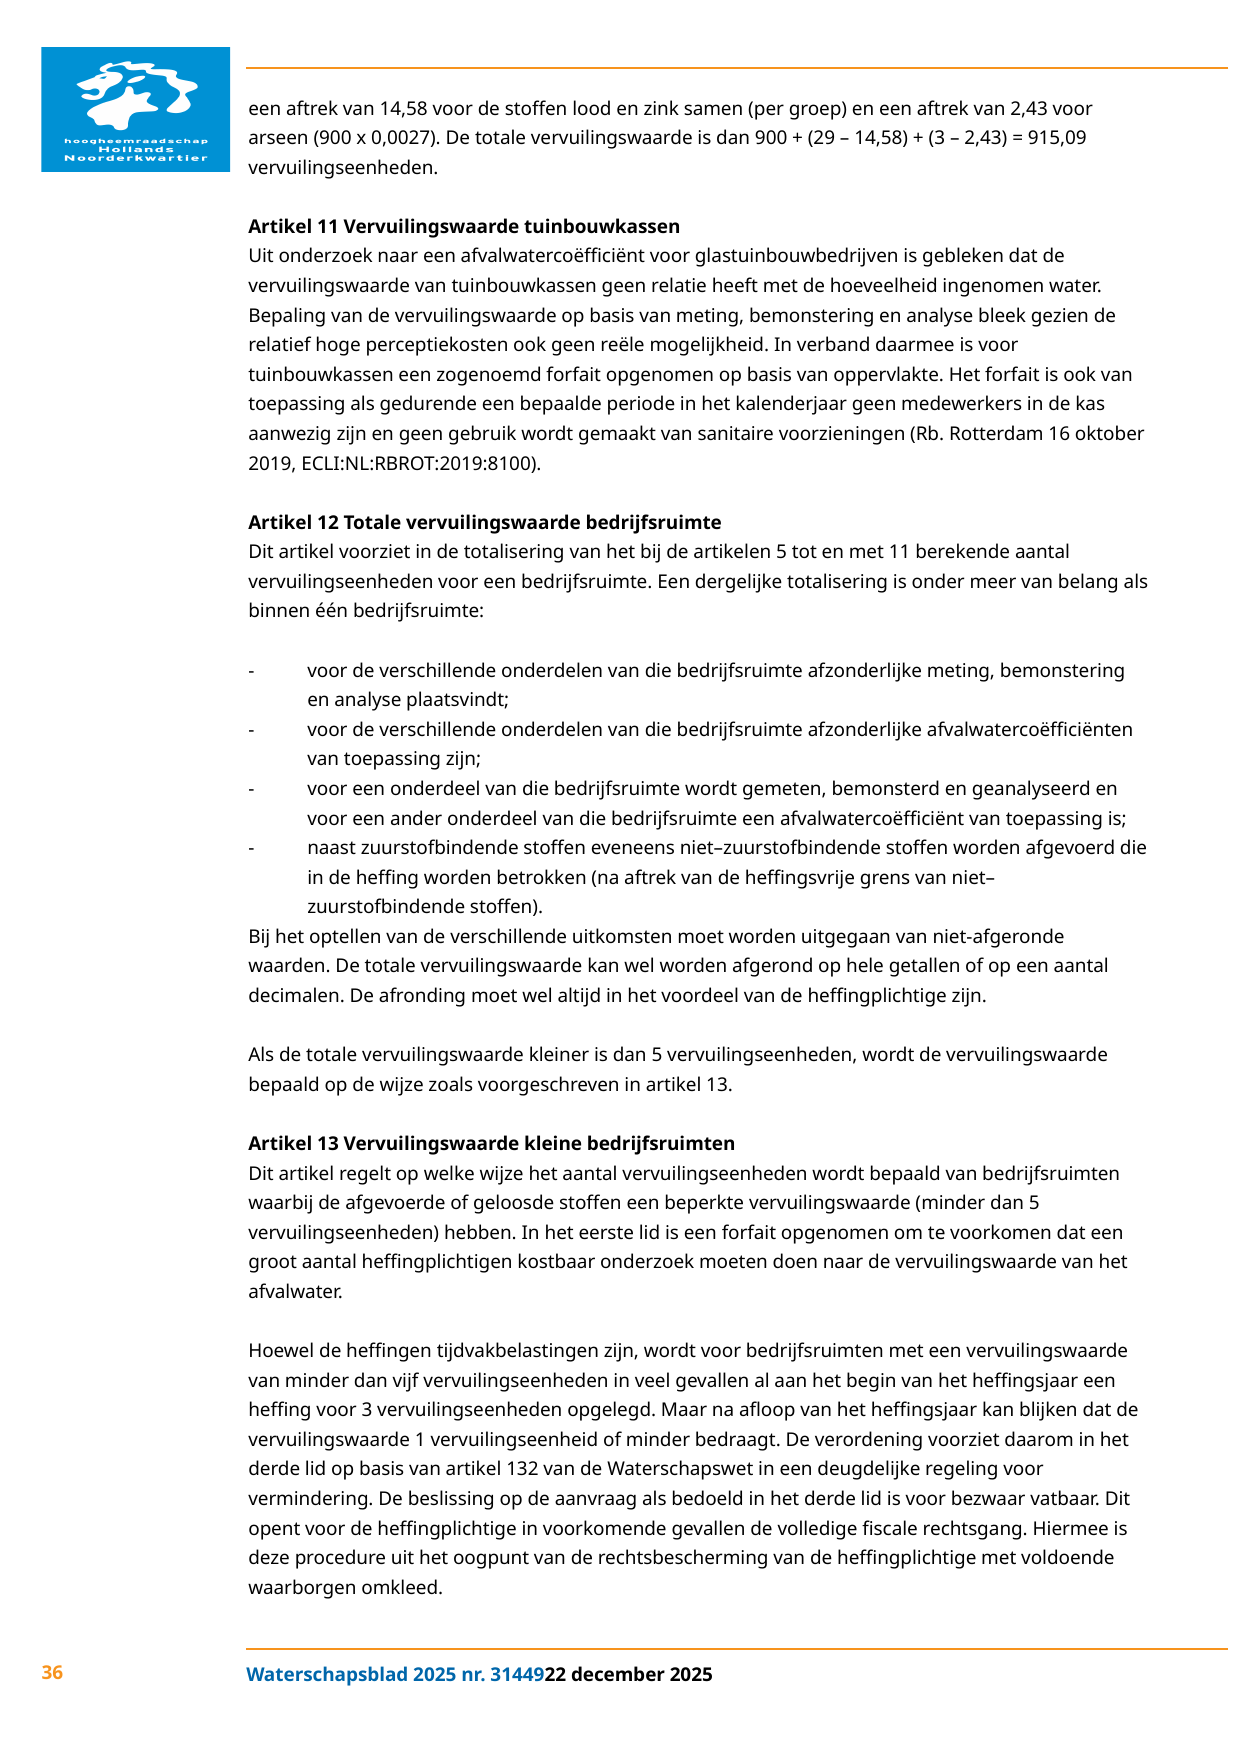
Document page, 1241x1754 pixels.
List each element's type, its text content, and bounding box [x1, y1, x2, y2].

text een aftrek van 14,58 voor de stoffen lood en zink samen (per groep) en een aftrek van 2,43 voor arseen (900 x 0,0027). De totale vervuilingswaarde is dan 900 + (29 – 14,58) + (3 – 2,43) = 915,09 vervuilingseenheden. [248, 95, 1152, 180]
text Dit artikel voorziet in de totalisering van het bij de artikelen 5 tot en met 11 berekende aantal vervuilingseenheden voor een bedrijfsruimte. Een dergelijke totalisering is onder meer van belang als binnen één bedrijfsruimte: [248, 538, 1152, 623]
list naast zuurstofbindende stoffen eveneens niet–zuurstofbindende stoffen worden afgevoerd die in de heffing worden betrokken (na aftrek van de heffingsvrije grens van niet–zuurstofbindende stoffen). [248, 834, 1152, 919]
text Artikel 11 Vervuilingswaarde tuinbouwkassen [248, 213, 1152, 239]
picture [78, 64, 122, 99]
text Artikel 12 Totale vervuilingswaarde bedrijfsruimte [248, 509, 1152, 535]
text Dit artikel regelt op welke wijze het aantal vervuilingseenheden wordt bepaald van bedrijfsruimten waarbij de afgevoerde of geloosde stoffen een beperkte vervuilingswaarde (minder dan 5 vervuilingseenheden) hebben. In het eerste lid is een forfait opgenomen om te voorkomen dat een groot aantal heffingplichtigen kostbaar onderzoek moeten doen naar de vervuilingswaarde van het afvalwater. [248, 1160, 1152, 1304]
text Als de totale vervuilingswaarde kleiner is dan 5 vervuilingseenheden, wordt de vervuilingswaarde bepaald op de wijze zoals voorgeschreven in artikel 13. [248, 1041, 1152, 1097]
picture [118, 62, 197, 112]
text Hoewel de heffingen tijdvakbelastingen zijn, wordt voor bedrijfsruimten met een vervuilingswaarde van minder dan vijf vervuilingseenheden in veel gevallen al aan het begin van het heffingsjaar een heffing voor 3 vervuilingseenheden opgelegd. Maar na afloop van het heffingsjaar kan blijken dat de vervuilingswaarde 1 vervuilingseenheid of minder bedraagt. De verordening voorziet daarom in het derde lid op basis van artikel 132 van de Waterschapswet in een deugdelijke regeling voor vermindering. De beslissing op de aanvraag als bedoeld in het derde lid is voor bezwaar vatbaar. Dit opent voor de heffingplichtige in voorkomende gevallen de volledige fiscale rechtsgang. Hiermee is deze procedure uit het oogpunt van de rechtsbescherming van de heffingplichtige met voldoende waarborgen omkleed. [248, 1337, 1152, 1600]
text Bij het optellen van de verschillende uitkomsten moet worden uitgegaan van niet-afgeronde waarden. De totale vervuilingswaarde kan wel worden afgerond op hele getallen of op een aantal decimalen. De afronding moet wel altijd in het voordeel van de heffingplichtige zijn. [248, 923, 1152, 1008]
list voor een onderdeel van die bedrijfsruimte wordt gemeten, bemonsterd en geanalyseerd en voor een ander onderdeel van die bedrijfsruimte een afvalwatercoëfficiënt van toepassing is; [248, 775, 1152, 831]
text Uit onderzoek naar een afvalwatercoëfficiënt voor glastuinbouwbedrijven is gebleken dat de vervuilingswaarde van tuinbouwkassen geen relatie heeft met de hoeveelheid ingenomen water. Bepaling van de vervuilingswaarde op basis van meting, bemonstering en analyse bleek gezien de relatief hoge perceptiekosten ook geen reële mogelijkheid. In verband daarmee is voor tuinbouwkassen een zogenoemd forfait opgenomen op basis van oppervlakte. Het forfait is ook van toepassing als gedurende een bepaalde periode in het kalenderjaar geen medewerkers in de kas aanwezig zijn en geen gebruik wordt gemaakt van sanitaire voorzieningen (Rb. Rotterdam 16 oktober 2019, ECLI:NL:RBROT:2019:8100). [248, 243, 1152, 476]
picture [88, 87, 157, 130]
list voor de verschillende onderdelen van die bedrijfsruimte afzonderlijke afvalwatercoëfficiënten van toepassing zijn; [248, 716, 1152, 771]
picture [129, 76, 144, 82]
list voor de verschillende onderdelen van die bedrijfsruimte afzonderlijke meting, bemonstering en analyse plaatsvindt; [248, 657, 1152, 712]
text Artikel 13 Vervuilingswaarde kleine bedrijfsruimten [248, 1130, 1152, 1156]
